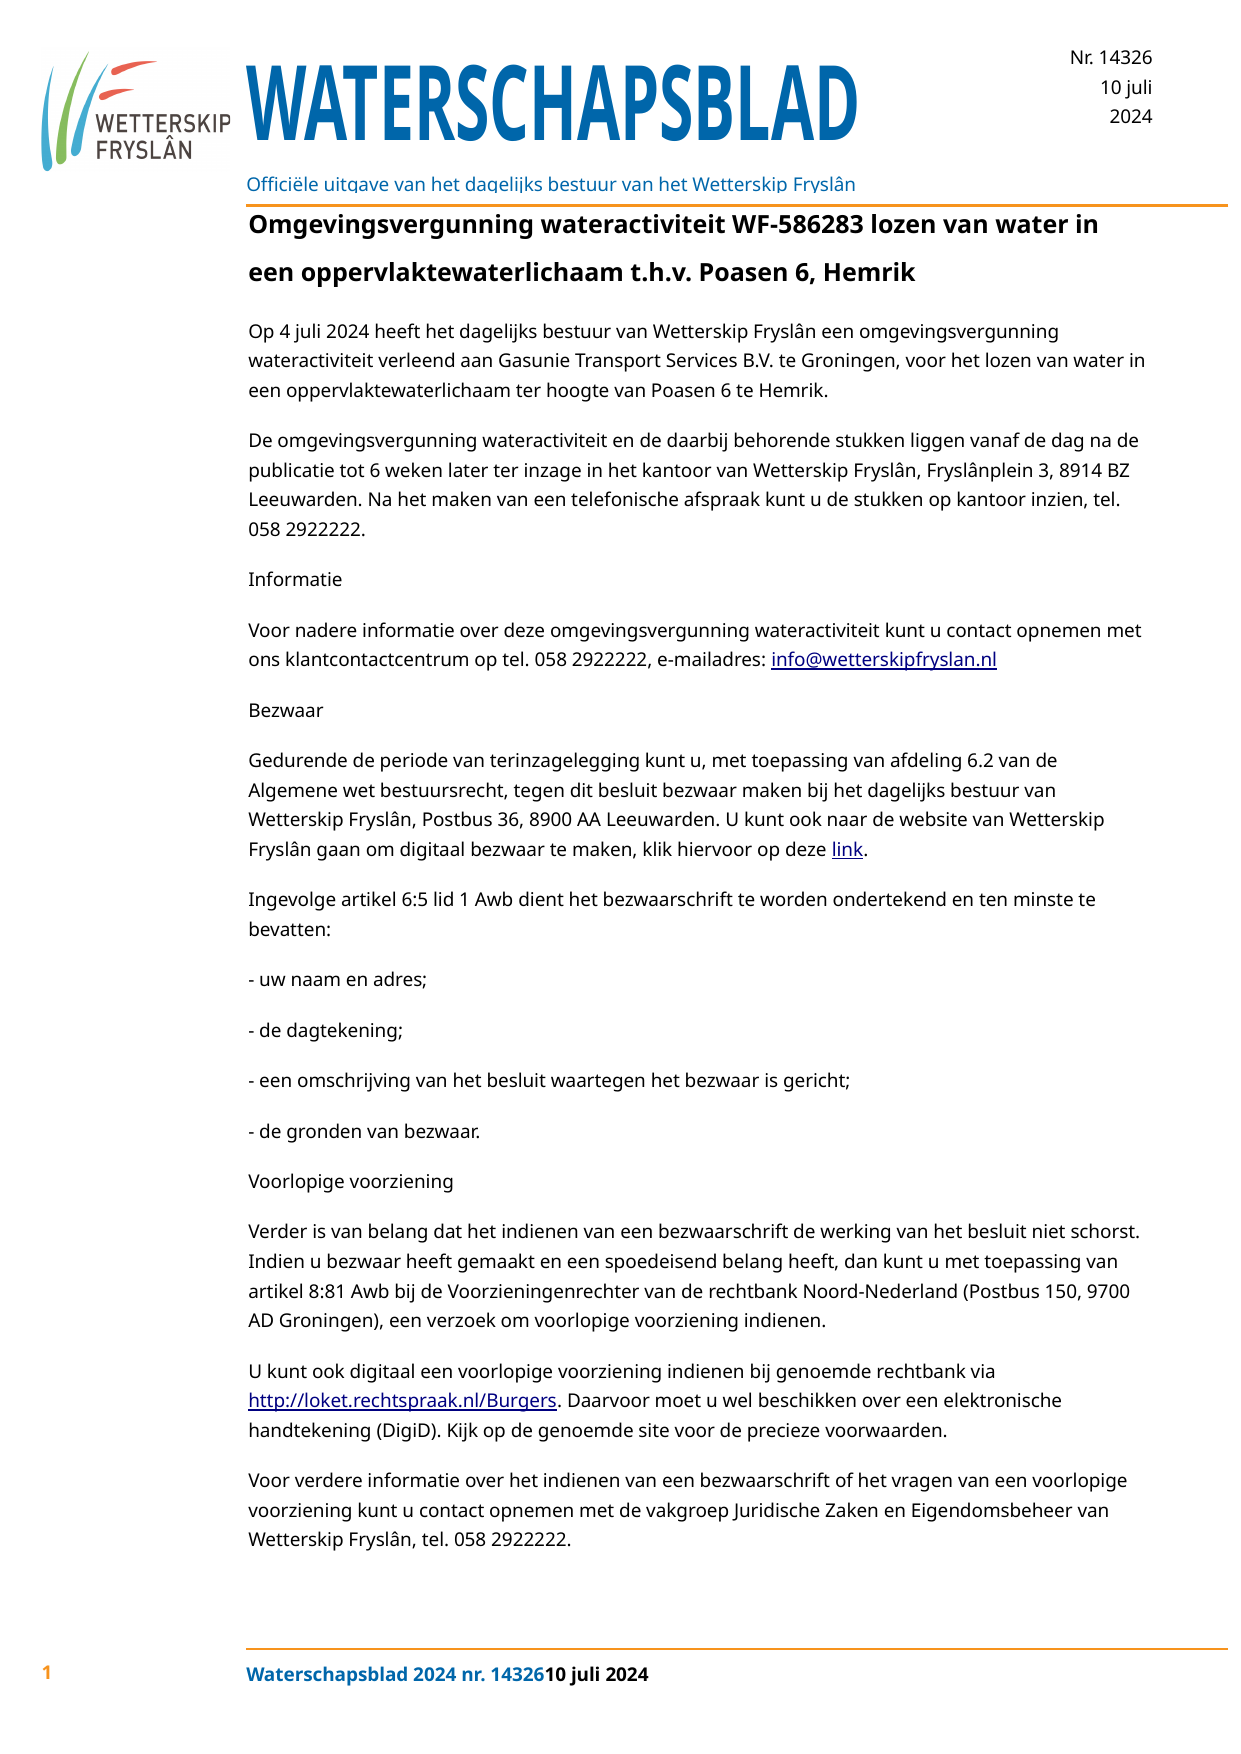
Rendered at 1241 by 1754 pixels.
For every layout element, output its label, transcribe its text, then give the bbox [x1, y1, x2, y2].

picture [41, 47, 231, 172]
text Omgevingsvergunning wateractiviteit WF-586283 lozen van water in een oppervlaktewaterlichaam t.h.v. Poasen 6, Hemrik [248, 207, 1152, 288]
text Ingevolge artikel 6:5 lid 1 Awb dient het bezwaarschrift te worden ondertekend en ten minste te bevatten: [248, 887, 1152, 942]
text - de dagtekening; [248, 1017, 1152, 1043]
text De omgevingsvergunning wateractiviteit en de daarbij behorende stukken liggen vanaf de dag na de publicatie tot 6 weken later ter inzage in het kantoor van Wetterskip Fryslân, Fryslânplein 3, 8914 BZ Leeuwarden. Na het maken van een telefonische afspraak kunt u de stukken op kantoor inzien, tel. 058 2922222. [248, 427, 1152, 542]
text - een omschrijving van het besluit waartegen het bezwaar is gericht; [248, 1067, 1152, 1093]
text Voorlopige voorziening [248, 1168, 1152, 1194]
text Bezwaar [248, 697, 1152, 723]
text Gedurende de periode van terinzagelegging kunt u, met toepassing van afdeling 6.2 van de Algemene wet bestuursrecht, tegen dit besluit bezwaar maken bij het dagelijks bestuur van Wetterskip Fryslân, Postbus 36, 8900 AA Leeuwarden. U kunt ook naar de website van Wetterskip Fryslân gaan om digitaal bezwaar te maken, klik hiervoor op deze link. [248, 747, 1152, 862]
text U kunt ook digitaal een voorlopige voorziening indienen bij genoemde rechtbank via http://loket.rechtspraak.nl/Burgers. Daarvoor moet u wel beschikken over een elektronische handtekening (DigiD). Kijk op de genoemde site voor de precieze voorwaarden. [248, 1358, 1152, 1443]
text Voor nadere informatie over deze omgevingsvergunning wateractiviteit kunt u contact opnemen met ons klantcontactcentrum op tel. 058 2922222, e-mailadres: info@wetterskipfryslan.nl [248, 617, 1152, 672]
text - uw naam en adres; [248, 967, 1152, 992]
text Op 4 juli 2024 heeft het dagelijks bestuur van Wetterskip Fryslân een omgevingsvergunning wateractiviteit verleend aan Gasunie Transport Services B.V. te Groningen, voor het lozen van water in een oppervlaktewaterlichaam ter hoogte van Poasen 6 te Hemrik. [248, 318, 1152, 403]
text Verder is van belang dat het indienen van een bezwaarschrift de werking van het besluit niet schorst. Indien u bezwaar heeft gemaakt en een spoedeisend belang heeft, dan kunt u met toepassing van artikel 8:81 Awb bij de Voorzieningenrechter van de rechtbank Noord-Nederland (Postbus 150, 9700 AD Groningen), een verzoek om voorlopige voorziening indienen. [248, 1219, 1152, 1333]
text Informatie [248, 567, 1152, 592]
text - de gronden van bezwaar. [248, 1118, 1152, 1144]
text Voor verdere informatie over het indienen van een bezwaarschrift of het vragen van een voorlopige voorziening kunt u contact opnemen met de vakgroep Juridische Zaken en Eigendomsbeheer van Wetterskip Fryslân, tel. 058 2922222. [248, 1467, 1152, 1552]
